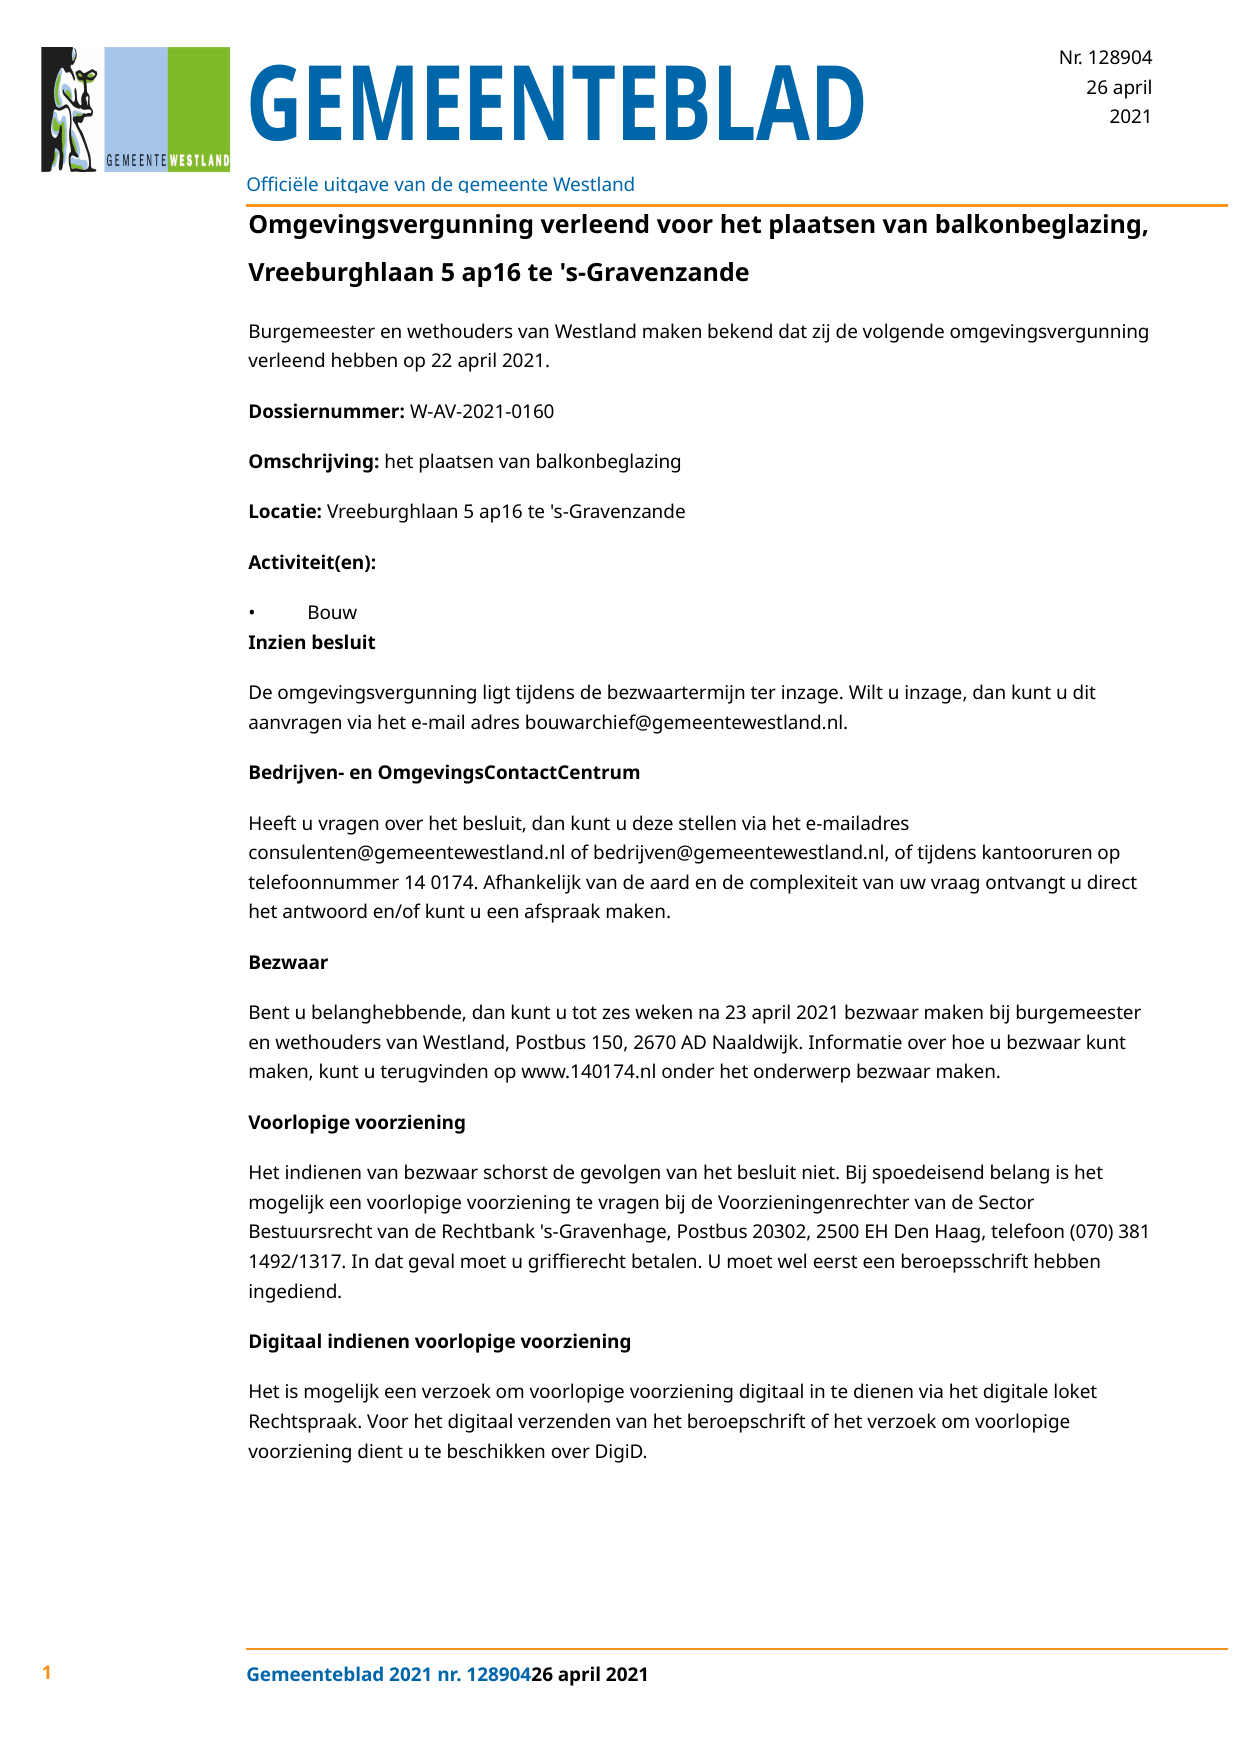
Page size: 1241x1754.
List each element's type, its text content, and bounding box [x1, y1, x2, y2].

text Omschrijving: het plaatsen van balkonbeglazing [248, 448, 1152, 474]
text Omgevingsvergunning verleend voor het plaatsen van balkonbeglazing, Vreeburghlaan 5 ap16 te 's-Gravenzande [248, 207, 1152, 288]
text Heeft u vragen over het besluit, dan kunt u deze stellen via het e-mailadres consulenten@gemeentewestland.nl of bedrijven@gemeentewestland.nl, of tijdens kantooruren op telefoonnummer 14 0174. Afhankelijk van de aard en de complexiteit van uw vraag ontvangt u direct het antwoord en/of kunt u een afspraak maken. [248, 810, 1152, 924]
text De omgevingsvergunning ligt tijdens de bezwaartermijn ter inzage. Wilt u inzage, dan kunt u dit aanvragen via het e-mail adres bouwarchief@gemeentewestland.nl. [248, 679, 1152, 735]
text Burgemeester en wethouders van Westland maken bekend dat zij de volgende omgevingsvergunning verleend hebben op 22 april 2021. [248, 318, 1152, 373]
text Voorlopige voorziening [248, 1109, 1152, 1135]
text Digitaal indienen voorlopige voorziening [248, 1328, 1152, 1354]
text Bent u belanghebbende, dan kunt u tot zes weken na 23 april 2021 bezwaar maken bij burgemeester en wethouders van Westland, Postbus 150, 2670 AD Naaldwijk. Informatie over hoe u bezwaar kunt maken, kunt u terugvinden op www.140174.nl onder het onderwerp bezwaar maken. [248, 999, 1152, 1084]
text Activiteit(en): [248, 549, 1152, 575]
list Bouw [248, 599, 1152, 625]
text Bezwaar [248, 949, 1152, 975]
text Inzien besluit [248, 629, 1152, 655]
text Het indienen van bezwaar schorst de gevolgen van het besluit niet. Bij spoedeisend belang is het mogelijk een voorlopige voorziening te vragen bij de Voorzieningenrechter van de Sector Bestuursrecht van de Rechtbank 's-Gravenhage, Postbus 20302, 2500 EH Den Haag, telefoon (070) 381 1492/1317. In dat geval moet u griffierecht betalen. U moet wel eerst een beroepsschrift hebben ingediend. [248, 1159, 1152, 1304]
text Locatie: Vreeburghlaan 5 ap16 te 's-Gravenzande [248, 499, 1152, 524]
picture [41, 47, 231, 172]
text Bedrijven- en OmgevingsContactCentrum [248, 759, 1152, 785]
text Dossiernummer: W-AV-2021-0160 [248, 398, 1152, 424]
text Het is mogelijk een verzoek om voorlopige voorziening digitaal in te dienen via het digitale loket Rechtspraak. Voor het digitaal verzenden van het beroepschrift of het verzoek om voorlopige voorziening dient u te beschikken over DigiD. [248, 1379, 1152, 1464]
